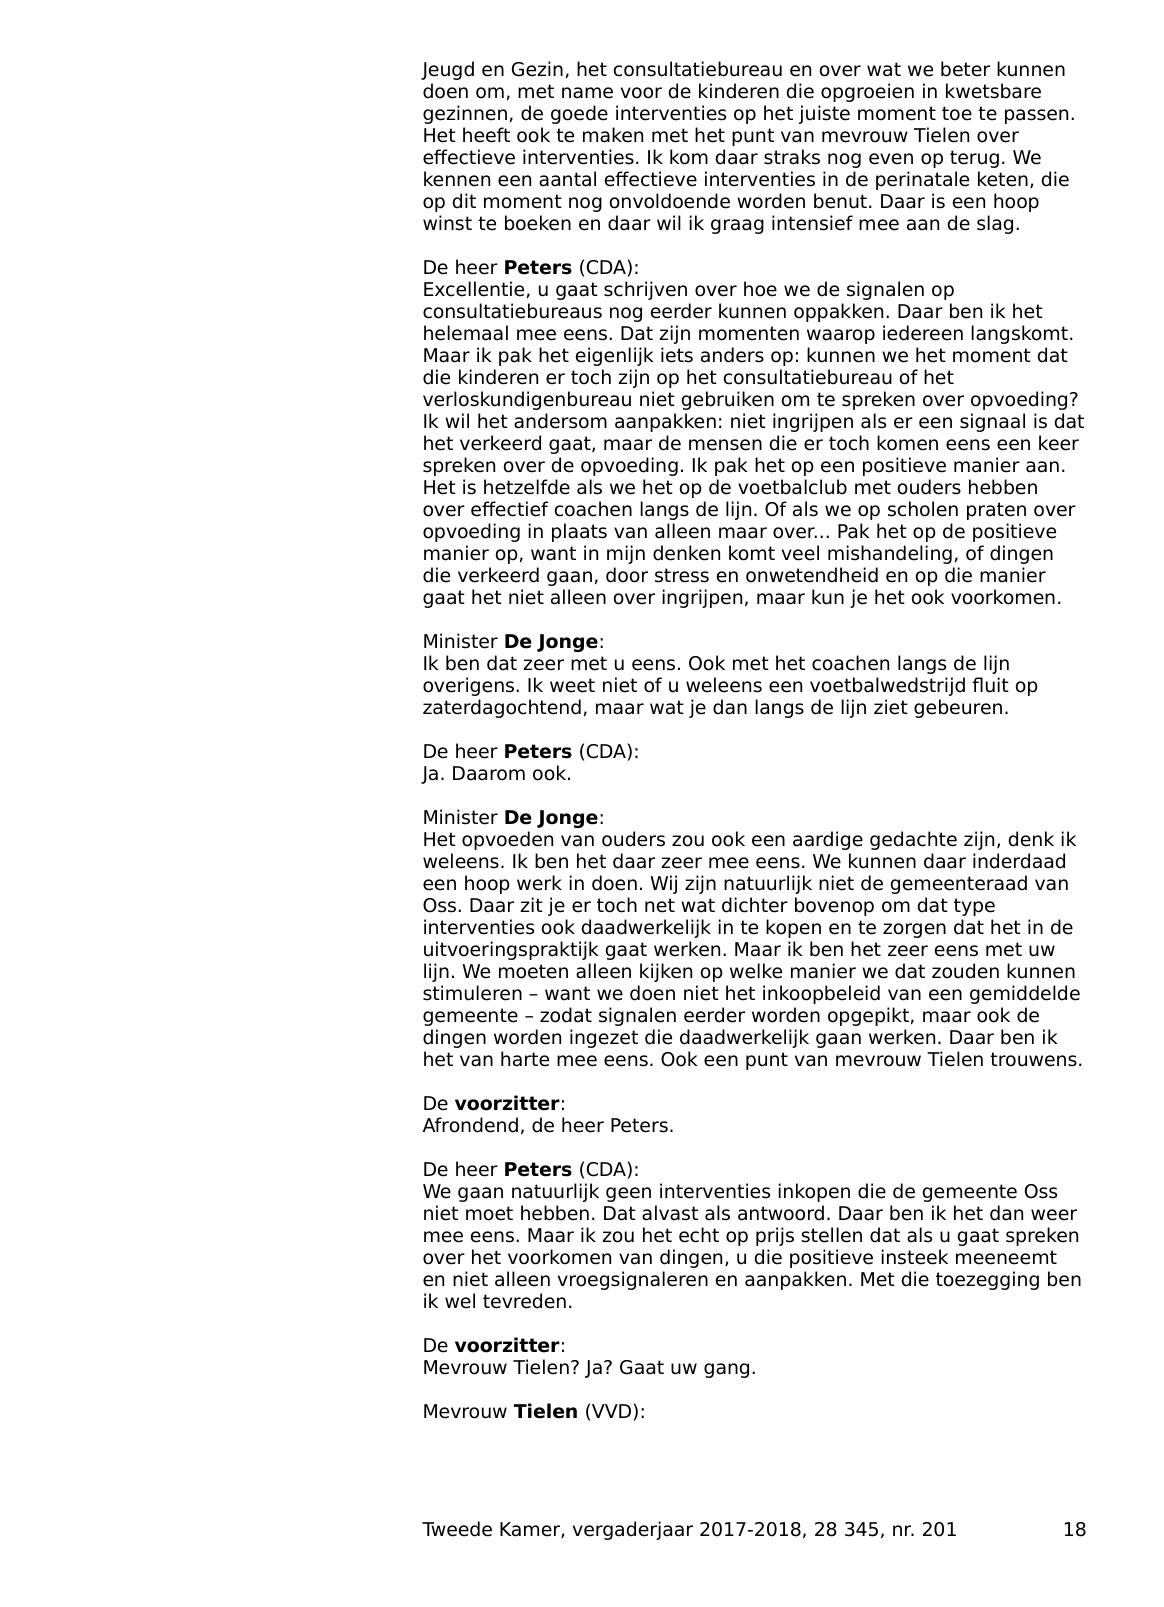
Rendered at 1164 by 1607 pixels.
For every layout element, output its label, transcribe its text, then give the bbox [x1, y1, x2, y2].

text We gaan natuurlijk geen interventies inkopen die de gemeente Oss niet moet hebben. Dat alvast als antwoord. Daar ben ik het dan weer mee eens. Maar ik zou het echt op prijs stellen dat als u gaat spreken over het voorkomen van dingen, u die positieve insteek meeneemt en niet alleen vroegsignaleren en aanpakken. Met die toezegging ben ik wel tevreden. [422, 1181, 1087, 1313]
text De heer Peters (CDA): [422, 1159, 1087, 1181]
text Minister De Jonge: [422, 807, 1087, 829]
text De heer Peters (CDA): [422, 257, 1087, 279]
text Minister De Jonge: [422, 631, 1087, 653]
text Ik ben dat zeer met u eens. Ook met het coachen langs de lijn overigens. Ik weet niet of u weleens een voetbalwedstrijd fluit op zaterdagochtend, maar wat je dan langs de lijn ziet gebeuren. [422, 653, 1087, 719]
text Het opvoeden van ouders zou ook een aardige gedachte zijn, denk ik weleens. Ik ben het daar zeer mee eens. We kunnen daar inderdaad een hoop werk in doen. Wij zijn natuurlijk niet de gemeenteraad van Oss. Daar zit je er toch net wat dichter bovenop om dat type interventies ook daadwerkelijk in te kopen en te zorgen dat het in de uitvoeringspraktijk gaat werken. Maar ik ben het zeer eens met uw lijn. We moeten alleen kijken op welke manier we dat zouden kunnen stimuleren – want we doen niet het inkoopbeleid van een gemiddelde gemeente – zodat signalen eerder worden opgepikt, maar ook de dingen worden ingezet die daadwerkelijk gaan werken. Daar ben ik het van harte mee eens. Ook een punt van mevrouw Tielen trouwens. [422, 829, 1087, 1071]
text Ja. Daarom ook. [422, 763, 1087, 785]
text Mevrouw Tielen (VVD): [422, 1401, 1087, 1423]
text De voorzitter: [422, 1093, 1087, 1115]
text De heer Peters (CDA): [422, 741, 1087, 763]
text De voorzitter: [422, 1335, 1087, 1357]
text Mevrouw Tielen? Ja? Gaat uw gang. [422, 1357, 1087, 1379]
text Afrondend, de heer Peters. [422, 1115, 1087, 1137]
text Excellentie, u gaat schrijven over hoe we de signalen op consultatiebureaus nog eerder kunnen oppakken. Daar ben ik het helemaal mee eens. Dat zijn momenten waarop iedereen langskomt. Maar ik pak het eigenlijk iets anders op: kunnen we het moment dat die kinderen er toch zijn op het consultatiebureau of het verloskundigenbureau niet gebruiken om te spreken over opvoeding? Ik wil het andersom aanpakken: niet ingrijpen als er een signaal is dat het verkeerd gaat, maar de mensen die er toch komen eens een keer spreken over de opvoeding. Ik pak het op een positieve manier aan. Het is hetzelfde als we het op de voetbalclub met ouders hebben over effectief coachen langs de lijn. Of als we op scholen praten over opvoeding in plaats van alleen maar over... Pak het op de positieve manier op, want in mijn denken komt veel mishandeling, of dingen die verkeerd gaan, door stress en onwetendheid en op die manier gaat het niet alleen over ingrijpen, maar kun je het ook voorkomen. [422, 279, 1087, 609]
text Jeugd en Gezin, het consultatiebureau en over wat we beter kunnen doen om, met name voor de kinderen die opgroeien in kwetsbare gezinnen, de goede interventies op het juiste moment toe te passen. Het heeft ook te maken met het punt van mevrouw Tielen over effectieve interventies. Ik kom daar straks nog even op terug. We kennen een aantal effectieve interventies in de perinatale keten, die op dit moment nog onvoldoende worden benut. Daar is een hoop winst te boeken en daar wil ik graag intensief mee aan de slag. [422, 59, 1087, 235]
